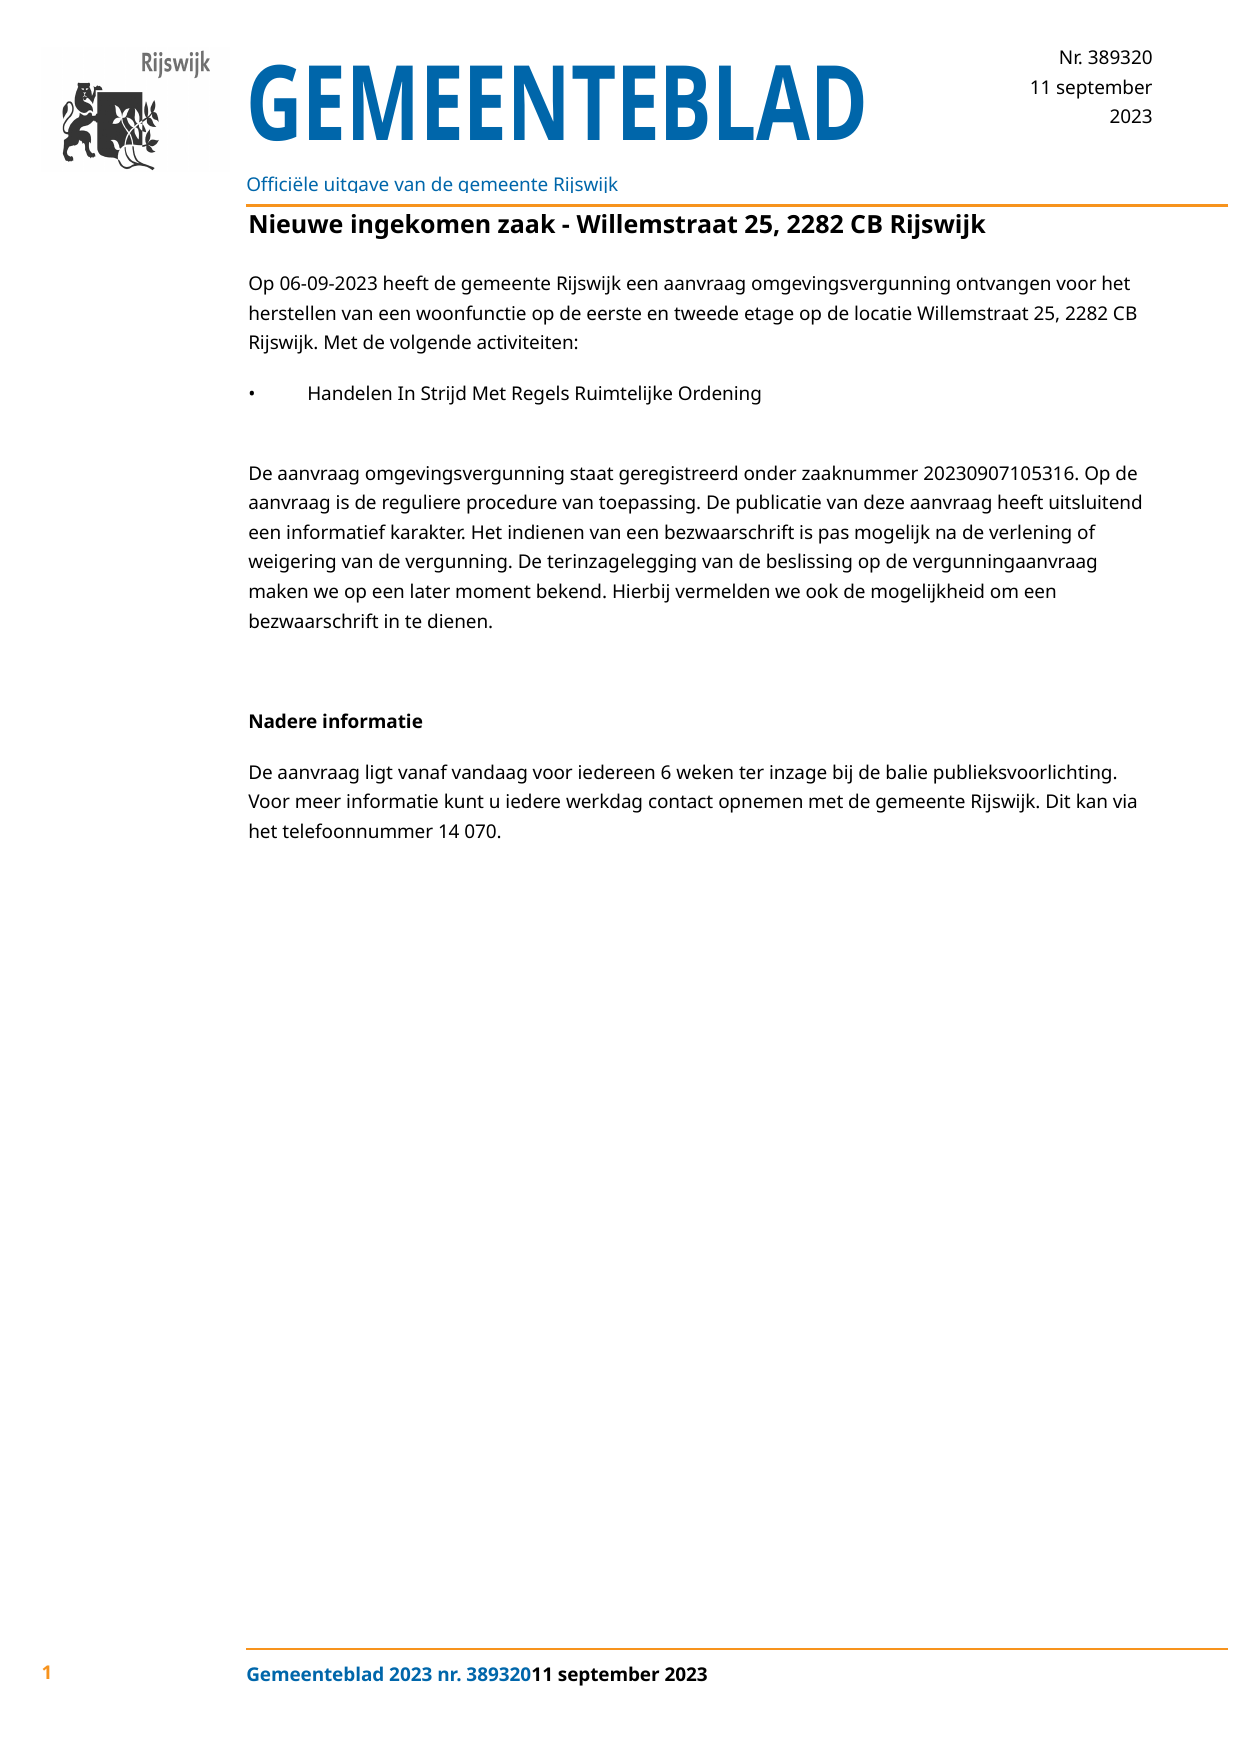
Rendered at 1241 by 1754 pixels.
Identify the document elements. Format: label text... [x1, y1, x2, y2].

list Handelen In Strijd Met Regels Ruimtelijke Ordening [248, 380, 1152, 406]
text De aanvraag omgevingsvergunning staat geregistreerd onder zaaknummer 20230907105316. Op de aanvraag is de reguliere procedure van toepassing. De publicatie van deze aanvraag heeft uitsluitend een informatief karakter. Het indienen van een bezwaarschrift is pas mogelijk na de verlening of weigering van de vergunning. De terinzagelegging van de beslissing op de vergunningaanvraag maken we op een later moment bekend. Hierbij vermelden we ook de mogelijkheid om een bezwaarschrift in te dienen. [248, 460, 1152, 633]
text Nieuwe ingekomen zaak - Willemstraat 25, 2282 CB Rijswijk [248, 207, 1152, 241]
picture [41, 47, 231, 172]
text De aanvraag ligt vanaf vandaag voor iedereen 6 weken ter inzage bij de balie publieksvoorlichting. Voor meer informatie kunt u iedere werkdag contact opnemen met de gemeente Rijswijk. Dit kan via het telefoonnummer 14 070. [248, 759, 1152, 844]
text Nadere informatie [248, 709, 1152, 734]
text Op 06-09-2023 heeft de gemeente Rijswijk een aanvraag omgevingsvergunning ontvangen voor het herstellen van een woonfunctie op de eerste en tweede etage op de locatie Willemstraat 25, 2282 CB Rijswijk. Met de volgende activiteiten: [248, 270, 1152, 355]
